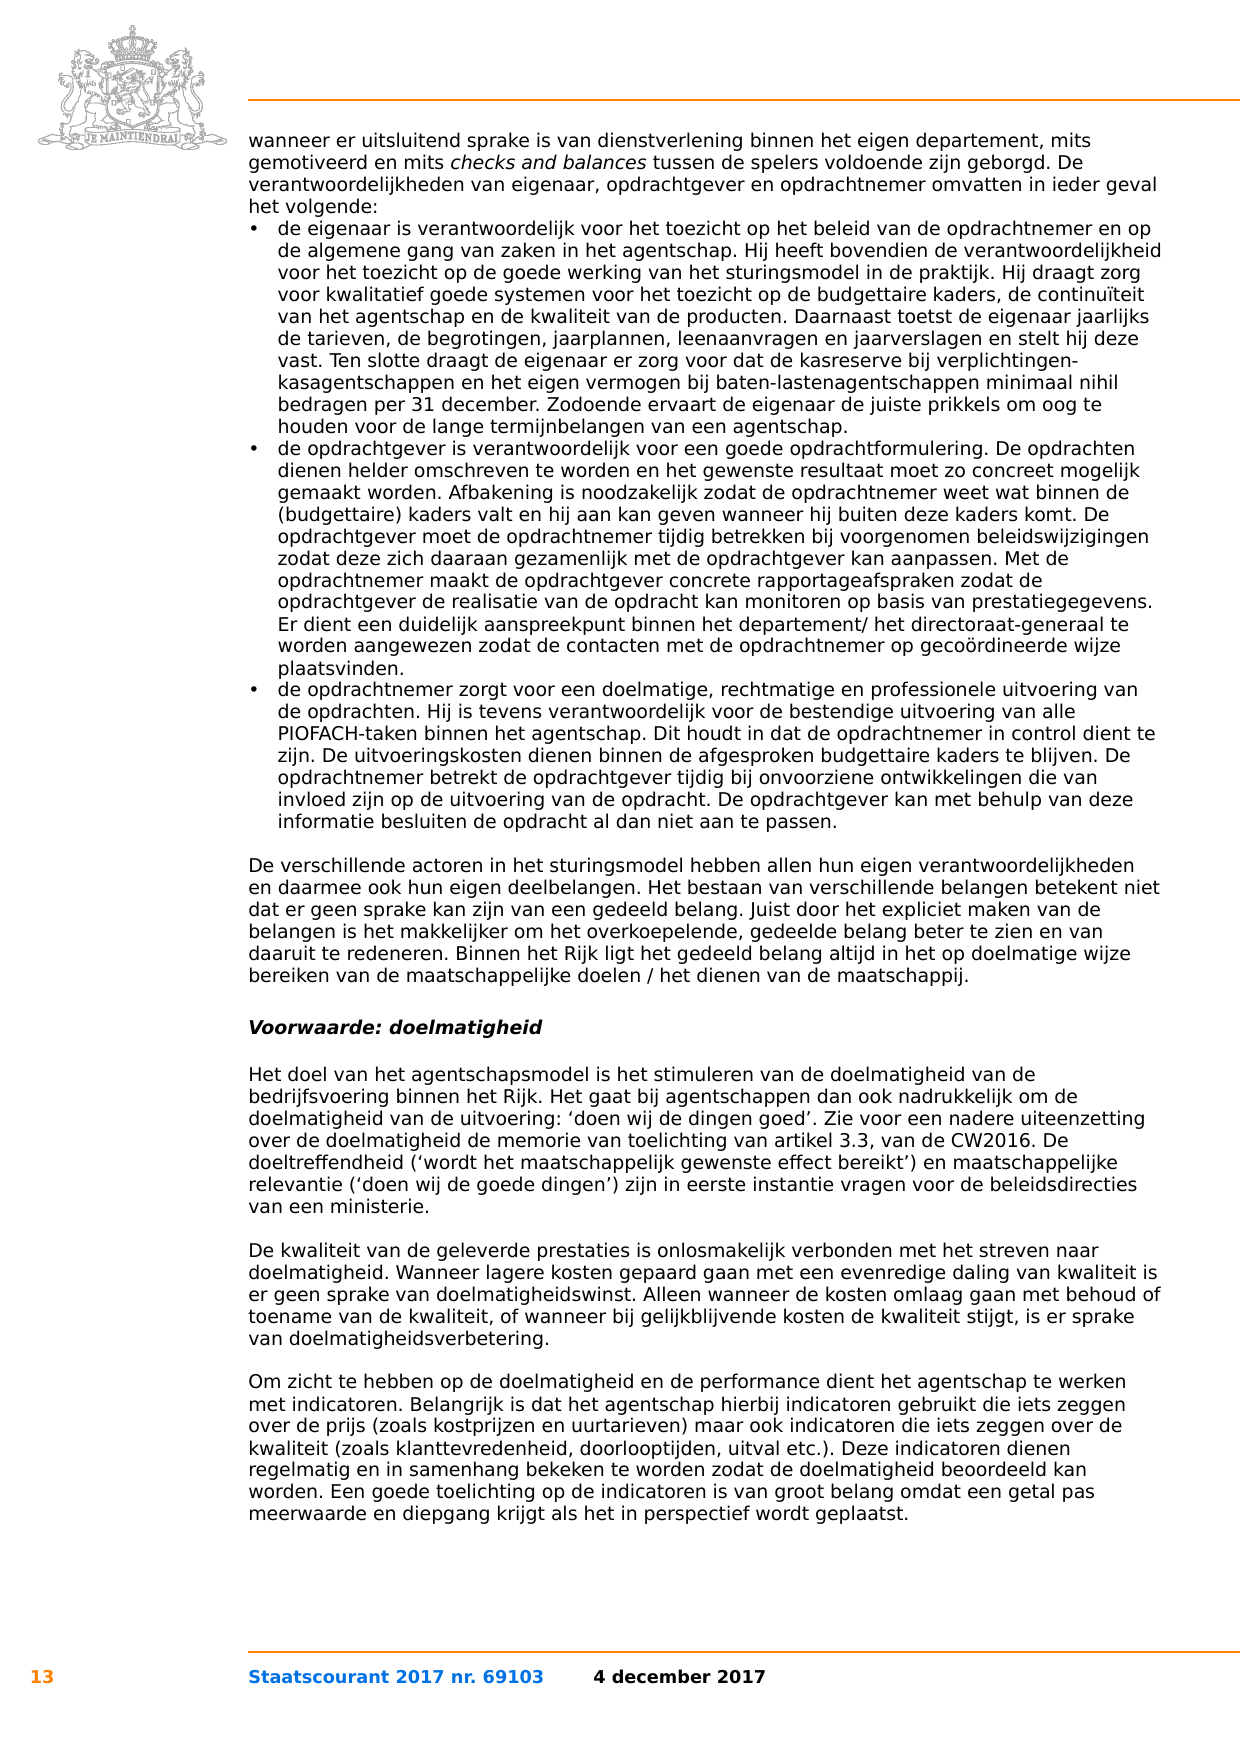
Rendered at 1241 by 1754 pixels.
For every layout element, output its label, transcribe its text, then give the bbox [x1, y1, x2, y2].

text Het doel van het agentschapsmodel is het stimuleren van de doelmatigheid van de bedrijfsvoering binnen het Rijk. Het gaat bij agentschappen dan ook nadrukkelijk om de doelmatigheid van de uitvoering: ‘doen wij de dingen goed’. Zie voor een nadere uiteenzetting over de doelmatigheid de memorie van toelichting van artikel 3.3, van de CW2016. De doeltreffendheid (‘wordt het maatschappelijk gewenste effect bereikt’) en maatschappelijke relevantie (‘doen wij de goede dingen’) zijn in eerste instantie vragen voor de beleidsdirecties van een ministerie. [248, 1064, 1163, 1218]
text • de opdrachtnemer zorgt voor een doelmatige, rechtmatige en professionele uitvoering van de opdrachten. Hij is tevens verantwoordelijk voor de bestendige uitvoering van alle PIOFACH-taken binnen het agentschap. Dit houdt in dat de opdrachtnemer in control dient te zijn. De uitvoeringskosten dienen binnen de afgesproken budgettaire kaders te blijven. De opdrachtnemer betrekt de opdrachtgever tijdig bij onvoorziene ontwikkelingen die van invloed zijn op de uitvoering van de opdracht. De opdrachtgever kan met behulp van deze informatie besluiten de opdracht al dan niet aan te passen. [248, 679, 1163, 833]
text De verschillende actoren in het sturingsmodel hebben allen hun eigen verantwoordelijkheden en daarmee ook hun eigen deelbelangen. Het bestaan van verschillende belangen betekent niet dat er geen sprake kan zijn van een gedeeld belang. Juist door het expliciet maken van de belangen is het makkelijker om het overkoepelende, gedeelde belang beter te zien en van daaruit te redeneren. Binnen het Rijk ligt het gedeeld belang altijd in het op doelmatige wijze bereiken van de maatschappelijke doelen / het dienen van de maatschappij. [248, 855, 1163, 987]
text Om zicht te hebben op de doelmatigheid en de performance dient het agentschap te werken met indicatoren. Belangrijk is dat het agentschap hierbij indicatoren gebruikt die iets zeggen over de prijs (zoals kostprijzen en uurtarieven) maar ook indicatoren die iets zeggen over de kwaliteit (zoals klanttevredenheid, doorlooptijden, uitval etc.). Deze indicatoren dienen regelmatig en in samenhang bekeken te worden zodat de doelmatigheid beoordeeld kan worden. Een goede toelichting op de indicatoren is van groot belang omdat een getal pas meerwaarde en diepgang krijgt als het in perspectief wordt geplaatst. [248, 1371, 1163, 1525]
picture [38, 25, 227, 150]
text • de eigenaar is verantwoordelijk voor het toezicht op het beleid van de opdrachtnemer en op de algemene gang van zaken in het agentschap. Hij heeft bovendien de verantwoordelijkheid voor het toezicht op de goede werking van het sturingsmodel in de praktijk. Hij draagt zorg voor kwalitatief goede systemen voor het toezicht op de budgettaire kaders, de continuïteit van het agentschap en de kwaliteit van de producten. Daarnaast toetst de eigenaar jaarlijks de tarieven, de begrotingen, jaarplannen, leenaanvragen en jaarverslagen en stelt hij deze vast. Ten slotte draagt de eigenaar er zorg voor dat de kasreserve bij verplichtingen-kasagentschappen en het eigen vermogen bij baten-lastenagentschappen minimaal nihil bedragen per 31 december. Zodoende ervaart de eigenaar de juiste prikkels om oog te houden voor de lange termijnbelangen van een agentschap. [248, 218, 1163, 438]
text wanneer er uitsluitend sprake is van dienstverlening binnen het eigen departement, mits gemotiveerd en mits checks and balances tussen de spelers voldoende zijn geborgd. De verantwoordelijkheden van eigenaar, opdrachtgever en opdrachtnemer omvatten in ieder geval het volgende: [248, 130, 1163, 218]
subtitle Voorwaarde: doelmatigheid [248, 1017, 1163, 1039]
text De kwaliteit van de geleverde prestaties is onlosmakelijk verbonden met het streven naar doelmatigheid. Wanneer lagere kosten gepaard gaan met een evenredige daling van kwaliteit is er geen sprake van doelmatigheidswinst. Alleen wanneer de kosten omlaag gaan met behoud of toename van de kwaliteit, of wanneer bij gelijkblijvende kosten de kwaliteit stijgt, is er sprake van doelmatigheidsverbetering. [248, 1240, 1163, 1349]
text • de opdrachtgever is verantwoordelijk voor een goede opdrachtformulering. De opdrachten dienen helder omschreven te worden en het gewenste resultaat moet zo concreet mogelijk gemaakt worden. Afbakening is noodzakelijk zodat de opdrachtnemer weet wat binnen de (budgettaire) kaders valt en hij aan kan geven wanneer hij buiten deze kaders komt. De opdrachtgever moet de opdrachtnemer tijdig betrekken bij voorgenomen beleidswijzigingen zodat deze zich daaraan gezamenlijk met de opdrachtgever kan aanpassen. Met de opdrachtnemer maakt de opdrachtgever concrete rapportageafspraken zodat de opdrachtgever de realisatie van de opdracht kan monitoren op basis van prestatiegegevens. Er dient een duidelijk aanspreekpunt binnen het departement/ het directoraat-generaal te worden aangewezen zodat de contacten met de opdrachtnemer op gecoördineerde wijze plaatsvinden. [248, 438, 1163, 679]
